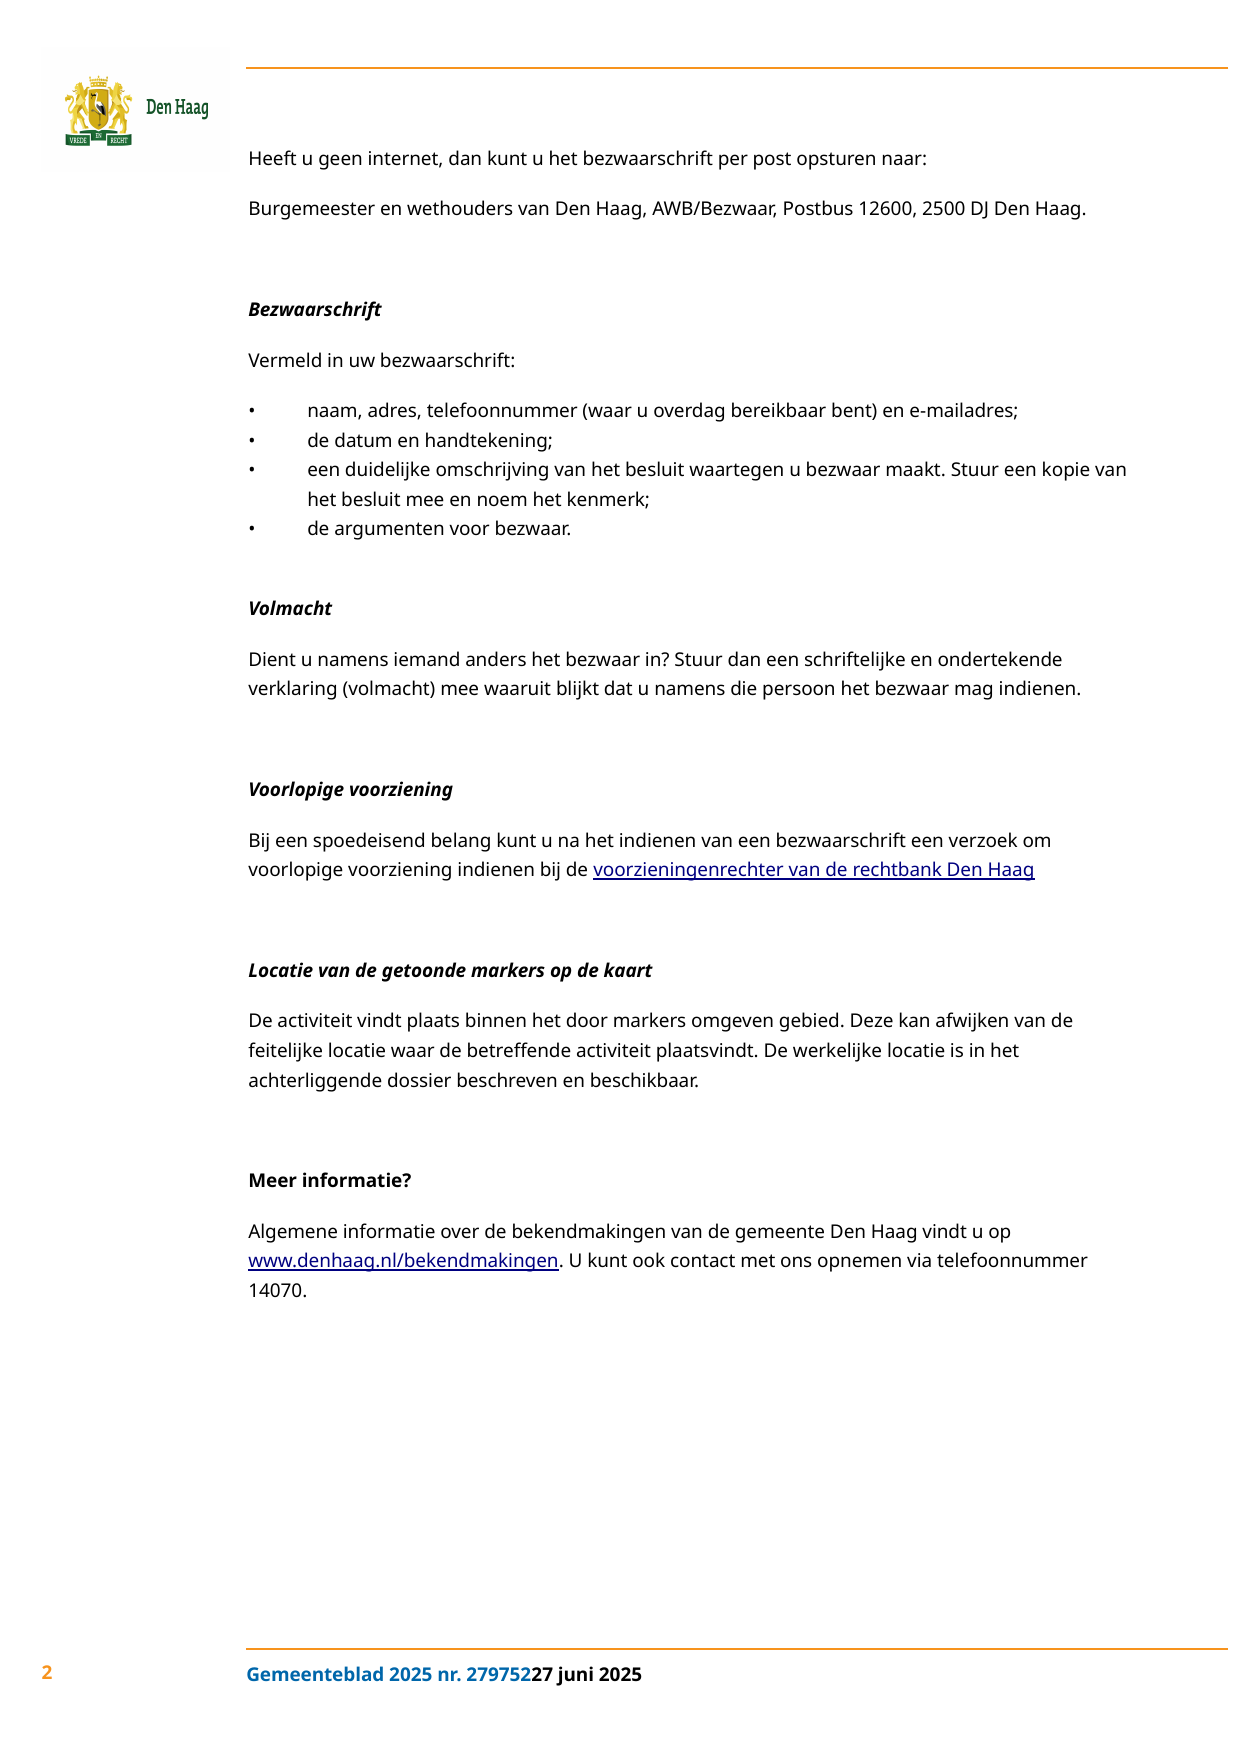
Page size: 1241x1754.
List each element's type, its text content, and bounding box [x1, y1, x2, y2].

text Bij een spoedeisend belang kunt u na het indienen van een bezwaarschrift een verzoek om voorlopige voorziening indienen bij de voorzieningenrechter van de rechtbank Den Haag [248, 827, 1152, 882]
text Meer informatie? [248, 1168, 1152, 1193]
text Voorlopige voorziening [248, 776, 1152, 802]
text Vermeld in uw bezwaarschrift: [248, 347, 1152, 373]
picture [41, 47, 231, 172]
text Heeft u geen internet, dan kunt u het bezwaarschrift per post opsturen naar: [248, 145, 1152, 171]
list een duidelijke omschrijving van het besluit waartegen u bezwaar maakt. Stuur een kopie van het besluit mee en noem het kenmerk; [248, 456, 1152, 512]
list naam, adres, telefoonnummer (waar u overdag bereikbaar bent) en e-mailadres; [248, 397, 1152, 423]
list de argumenten voor bezwaar. [248, 516, 1152, 541]
text De activiteit vindt plaats binnen het door markers omgeven gebied. Deze kan afwijken van de feitelijke locatie waar de betreffende activiteit plaatsvindt. De werkelijke locatie is in het achterliggende dossier beschreven en beschikbaar. [248, 1008, 1152, 1093]
list de datum en handtekening; [248, 427, 1152, 453]
text Bezwaarschrift [248, 296, 1152, 322]
text Volmacht [248, 596, 1152, 621]
text Burgemeester en wethouders van Den Haag, AWB/Bezwaar, Postbus 12600, 2500 DJ Den Haag. [248, 196, 1152, 221]
text Algemene informatie over de bekendmakingen van de gemeente Den Haag vindt u op www.denhaag.nl/bekendmakingen. U kunt ook contact met ons opnemen via telefoonnummer 14070. [248, 1218, 1152, 1303]
text Locatie van de getoonde markers op de kaart [248, 957, 1152, 983]
text Dient u namens iemand anders het bezwaar in? Stuur dan een schriftelijke en ondertekende verklaring (volmacht) mee waaruit blijkt dat u namens die persoon het bezwaar mag indienen. [248, 646, 1152, 701]
